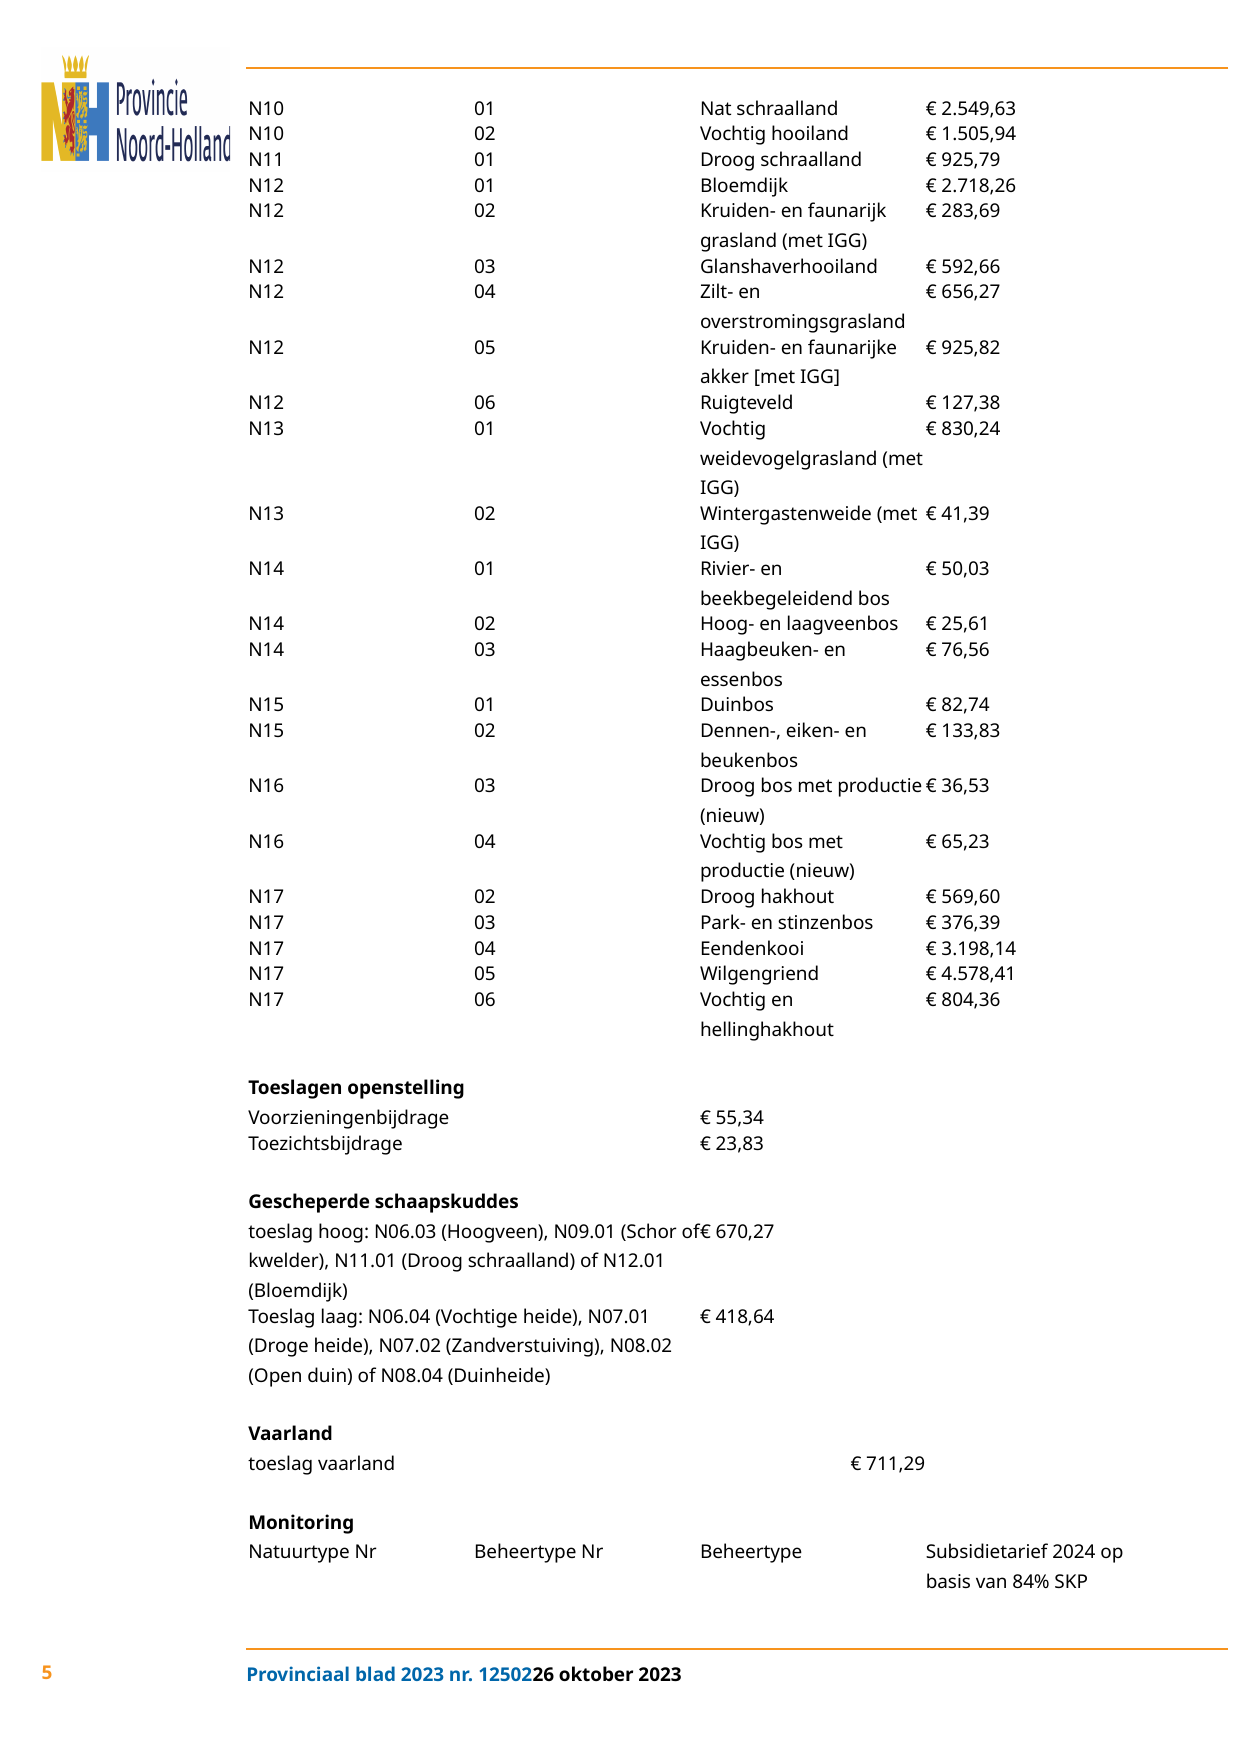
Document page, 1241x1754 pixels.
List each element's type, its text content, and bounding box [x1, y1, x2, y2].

table_cell 02 [474, 718, 700, 773]
table_cell 01 [474, 415, 700, 500]
table_cell 04 [474, 935, 700, 961]
table_cell N17 [248, 961, 474, 986]
table_cell Hoog- en laagveenbos [700, 611, 926, 636]
table_cell Dennen-, eiken- en beukenbos [700, 718, 926, 773]
table_cell N12 [248, 172, 474, 198]
table_cell N15 [248, 692, 474, 717]
table_cell € 65,23 [926, 828, 1152, 883]
table_cell 01 [474, 95, 700, 121]
table_cell Bloemdijk [700, 172, 926, 198]
table_cell Ruigteveld [700, 389, 926, 415]
table_cell Eendenkooi [700, 935, 926, 961]
table_header € 670,27 [700, 1218, 1152, 1303]
table_cell N14 [248, 555, 474, 611]
table_cell N17 [248, 986, 474, 1042]
table_cell € 23,83 [700, 1130, 1152, 1156]
table_header Beheertype Nr [474, 1539, 700, 1594]
table_cell Rivier- en beekbegeleidend bos [700, 555, 926, 611]
table_cell 02 [474, 611, 700, 636]
table_cell € 133,83 [926, 718, 1152, 773]
table_cell Vochtig en hellinghakhout [700, 986, 926, 1042]
table_cell Droog bos met productie (nieuw) [700, 773, 926, 828]
table_cell 06 [474, 389, 700, 415]
table_cell Vochtig hooiland [700, 121, 926, 146]
table_cell € 1.505,94 [926, 121, 1152, 146]
table_cell Kruiden- en faunarijke akker [met IGG] [700, 334, 926, 389]
table_header € 55,34 [700, 1104, 1152, 1130]
table_cell N12 [248, 279, 474, 334]
table_cell Kruiden- en faunarijk grasland (met IGG) [700, 198, 926, 253]
table_cell 03 [474, 773, 700, 828]
table_cell 01 [474, 146, 700, 172]
table_cell € 76,56 [926, 636, 1152, 692]
table_cell Zilt- en overstromingsgrasland [700, 279, 926, 334]
table_cell € 830,24 [926, 415, 1152, 500]
picture [41, 47, 231, 172]
table_cell € 82,74 [926, 692, 1152, 717]
table_header toeslag hoog: N06.03 (Hoogveen), N09.01 (Schor of kwelder), N11.01 (Droog schraalland) of N12.01 (Bloemdijk) [248, 1218, 700, 1303]
table_cell 05 [474, 961, 700, 986]
table_cell € 804,36 [926, 986, 1152, 1042]
table_cell N15 [248, 718, 474, 773]
table_cell Droog schraalland [700, 146, 926, 172]
table_cell € 50,03 [926, 555, 1152, 611]
table_header Beheertype [700, 1539, 926, 1594]
table_cell N13 [248, 500, 474, 555]
table_header toeslag vaarland [248, 1450, 549, 1476]
table_cell 06 [474, 986, 700, 1042]
table_cell € 569,60 [926, 883, 1152, 909]
table_cell Vochtig weidevogelgrasland (met IGG) [700, 415, 926, 500]
table_cell € 2.549,63 [926, 95, 1152, 121]
table_cell N14 [248, 636, 474, 692]
table_cell 02 [474, 121, 700, 146]
table_cell 03 [474, 636, 700, 692]
table_header € 711,29 [850, 1450, 1152, 1476]
table_header Subsidietarief 2024 op basis van 84% SKP [926, 1539, 1152, 1594]
table_header Voorzieningenbijdrage [248, 1104, 700, 1130]
table_cell N17 [248, 883, 474, 909]
table_cell € 25,61 [926, 611, 1152, 636]
table_cell 04 [474, 279, 700, 334]
table_cell Toezichtsbijdrage [248, 1130, 700, 1156]
table_cell € 376,39 [926, 909, 1152, 935]
table_cell N10 [248, 121, 474, 146]
table_cell 01 [474, 555, 700, 611]
table_cell 02 [474, 198, 700, 253]
table_cell N14 [248, 611, 474, 636]
text Toeslagen openstelling [248, 1074, 1152, 1100]
table_cell € 418,64 [700, 1303, 1152, 1388]
table_cell € 925,82 [926, 334, 1152, 389]
table_cell Toeslag laag: N06.04 (Vochtige heide), N07.01 (Droge heide), N07.02 (Zandverstuiving), N08.02 (Open duin) of N08.04 (Duinheide) [248, 1303, 700, 1388]
table_cell Park- en stinzenbos [700, 909, 926, 935]
table_cell € 36,53 [926, 773, 1152, 828]
table_cell N12 [248, 198, 474, 253]
table_cell Duinbos [700, 692, 926, 717]
table_cell N17 [248, 935, 474, 961]
table_cell N12 [248, 389, 474, 415]
table_cell N13 [248, 415, 474, 500]
table_cell N11 [248, 146, 474, 172]
table_cell 02 [474, 500, 700, 555]
table_cell Nat schraalland [700, 95, 926, 121]
table_cell 03 [474, 909, 700, 935]
text Monitoring [248, 1509, 1152, 1534]
table_header Natuurtype Nr [248, 1539, 474, 1594]
table_cell € 925,79 [926, 146, 1152, 172]
table_cell 05 [474, 334, 700, 389]
table_cell 01 [474, 172, 700, 198]
table_cell Wintergastenweide (met IGG) [700, 500, 926, 555]
table_cell Glanshaverhooiland [700, 253, 926, 279]
table_cell N10 [248, 95, 474, 121]
table_cell Droog hakhout [700, 883, 926, 909]
table_cell € 283,69 [926, 198, 1152, 253]
table_cell € 592,66 [926, 253, 1152, 279]
table_cell Wilgengriend [700, 961, 926, 986]
table_cell 04 [474, 828, 700, 883]
table_cell € 656,27 [926, 279, 1152, 334]
table_cell € 41,39 [926, 500, 1152, 555]
table_cell 01 [474, 692, 700, 717]
table_cell Haagbeuken- en essenbos [700, 636, 926, 692]
table_cell N16 [248, 828, 474, 883]
table_cell € 4.578,41 [926, 961, 1152, 986]
table_cell 02 [474, 883, 700, 909]
text Gescheperde schaapskuddes [248, 1188, 1152, 1214]
table_cell € 127,38 [926, 389, 1152, 415]
table_cell 03 [474, 253, 700, 279]
table_header [549, 1450, 850, 1476]
table_cell N16 [248, 773, 474, 828]
table_cell € 2.718,26 [926, 172, 1152, 198]
table_cell N12 [248, 253, 474, 279]
table_cell Vochtig bos met productie (nieuw) [700, 828, 926, 883]
table_cell € 3.198,14 [926, 935, 1152, 961]
text Vaarland [248, 1421, 1152, 1446]
table_cell N12 [248, 334, 474, 389]
table_cell N17 [248, 909, 474, 935]
